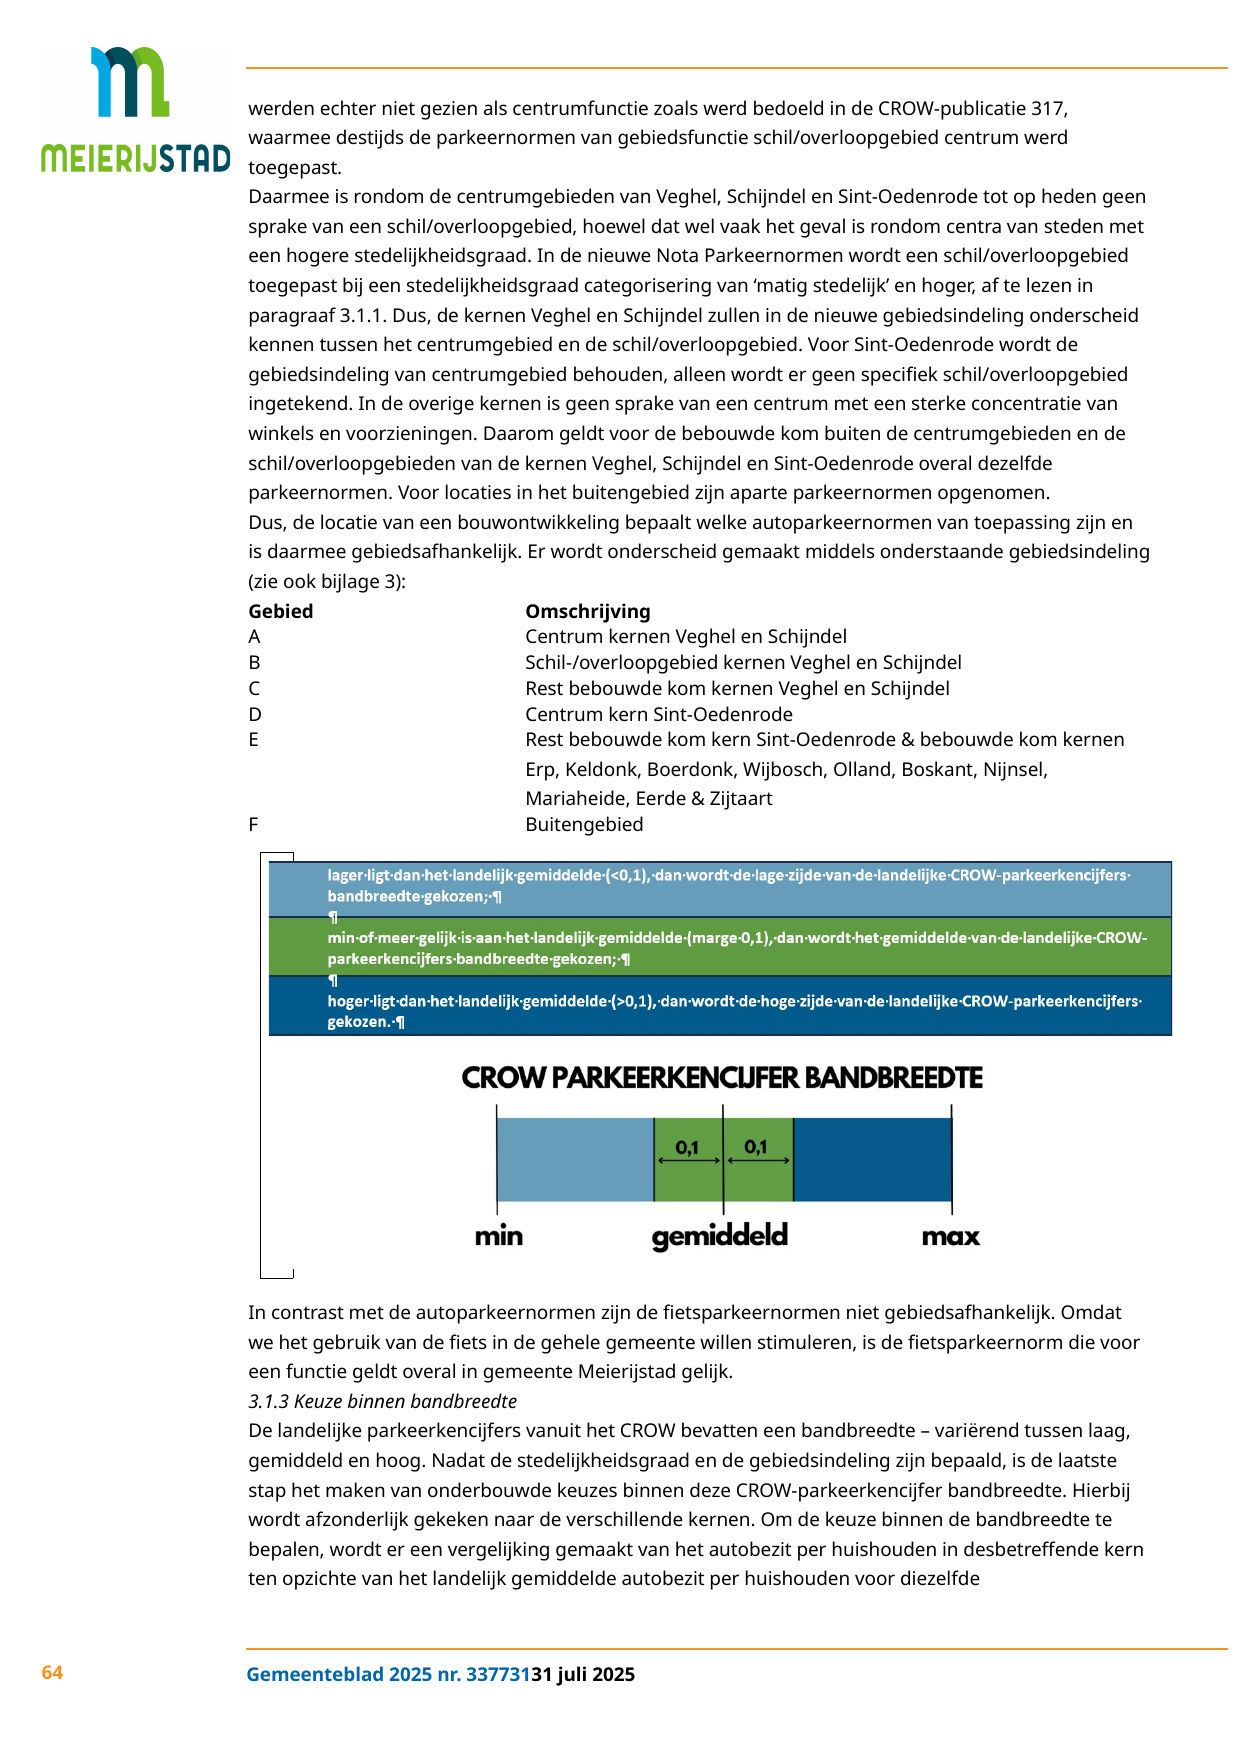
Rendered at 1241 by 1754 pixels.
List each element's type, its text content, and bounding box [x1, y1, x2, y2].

text 3.1.3 Keuze binnen bandbreedte [248, 1388, 1152, 1414]
table_cell A [248, 624, 525, 649]
picture [268, 861, 1173, 1269]
table_cell E [248, 726, 525, 811]
table_cell Schil-/overloopgebied kernen Veghel en Schijndel [525, 649, 1152, 675]
text Dus, de locatie van een bouwontwikkeling bepaalt welke autoparkeernormen van toepassing zijn en is daarmee gebiedsafhankelijk. Er wordt onderscheid gemaakt middels onderstaande gebiedsindeling (zie ook bijlage 3): [248, 509, 1152, 594]
text De landelijke parkeerkencijfers vanuit het CROW bevatten een bandbreedte – variërend tussen laag, gemiddeld en hoog. Nadat de stedelijkheidsgraad en de gebiedsindeling zijn bepaald, is de laatste stap het maken van onderbouwde keuzes binnen deze CROW-parkeerkencijfer bandbreedte. Hierbij wordt afzonderlijk gekeken naar de verschillende kernen. Om de keuze binnen de bandbreedte te bepalen, wordt er een vergelijking gemaakt van het autobezit per huishouden in desbetreffende kern ten opzichte van het landelijk gemiddelde autobezit per huishouden voor diezelfde [248, 1418, 1152, 1591]
table_cell Buitengebied [525, 811, 1152, 837]
picture [41, 47, 231, 172]
picture [393, 1013, 407, 1028]
text werden echter niet gezien als centrumfunctie zoals werd bedoeld in de CROW-publicatie 317, waarmee destijds de parkeernormen van gebiedsfunctie schil/overloopgebied centrum werd toegepast. [248, 95, 1152, 180]
table_cell C [248, 675, 525, 701]
table_cell F [248, 811, 525, 837]
text Daarmee is rondom de centrumgebieden van Veghel, Schijndel en Sint-Oedenrode tot op heden geen sprake van een schil/overloopgebied, hoewel dat wel vaak het geval is rondom centra van steden met een hogere stedelijkheidsgraad. In de nieuwe Nota Parkeernormen wordt een schil/overloopgebied toegepast bij een stedelijkheidsgraad categorisering van ‘matig stedelijk’ en hoger, af te lezen in paragraaf 3.1.1. Dus, de kernen Veghel en Schijndel zullen in de nieuwe gebiedsindeling onderscheid kennen tussen het centrumgebied en de schil/overloopgebied. Voor Sint-Oedenrode wordt de gebiedsindeling van centrumgebied behouden, alleen wordt er geen specifiek schil/overloopgebied ingetekend. In de overige kernen is geen sprake van een centrum met een sterke concentratie van winkels en voorzieningen. Daarom geldt voor de bebouwde kom buiten de centrumgebieden en de schil/overloopgebieden van de kernen Veghel, Schijndel en Sint-Oedenrode overal dezelfde parkeernormen. Voor locaties in het buitengebied zijn aparte parkeernormen opgenomen. [248, 183, 1152, 505]
table_header Omschrijving [525, 598, 1152, 623]
table_header Gebied [248, 598, 525, 623]
table_cell D [248, 701, 525, 726]
table_cell Centrum kernen Veghel en Schijndel [525, 624, 1152, 649]
table_cell Rest bebouwde kom kernen Veghel en Schijndel [525, 675, 1152, 701]
table_cell Rest bebouwde kom kern Sint-Oedenrode & bebouwde kom kernen Erp, Keldonk, Boerdonk, Wijbosch, Olland, Boskant, Nijnsel, Mariaheide, Eerde & Zijtaart [525, 726, 1152, 811]
table_cell Centrum kern Sint-Oedenrode [525, 701, 1152, 726]
table_cell B [248, 649, 525, 675]
text In contrast met de autoparkeernormen zijn de fietsparkeernormen niet gebiedsafhankelijk. Omdat we het gebruik van de fiets in de gehele gemeente willen stimuleren, is de fietsparkeernorm die voor een functie geldt overal in gemeente Meierijstad gelijk. [248, 1299, 1152, 1384]
